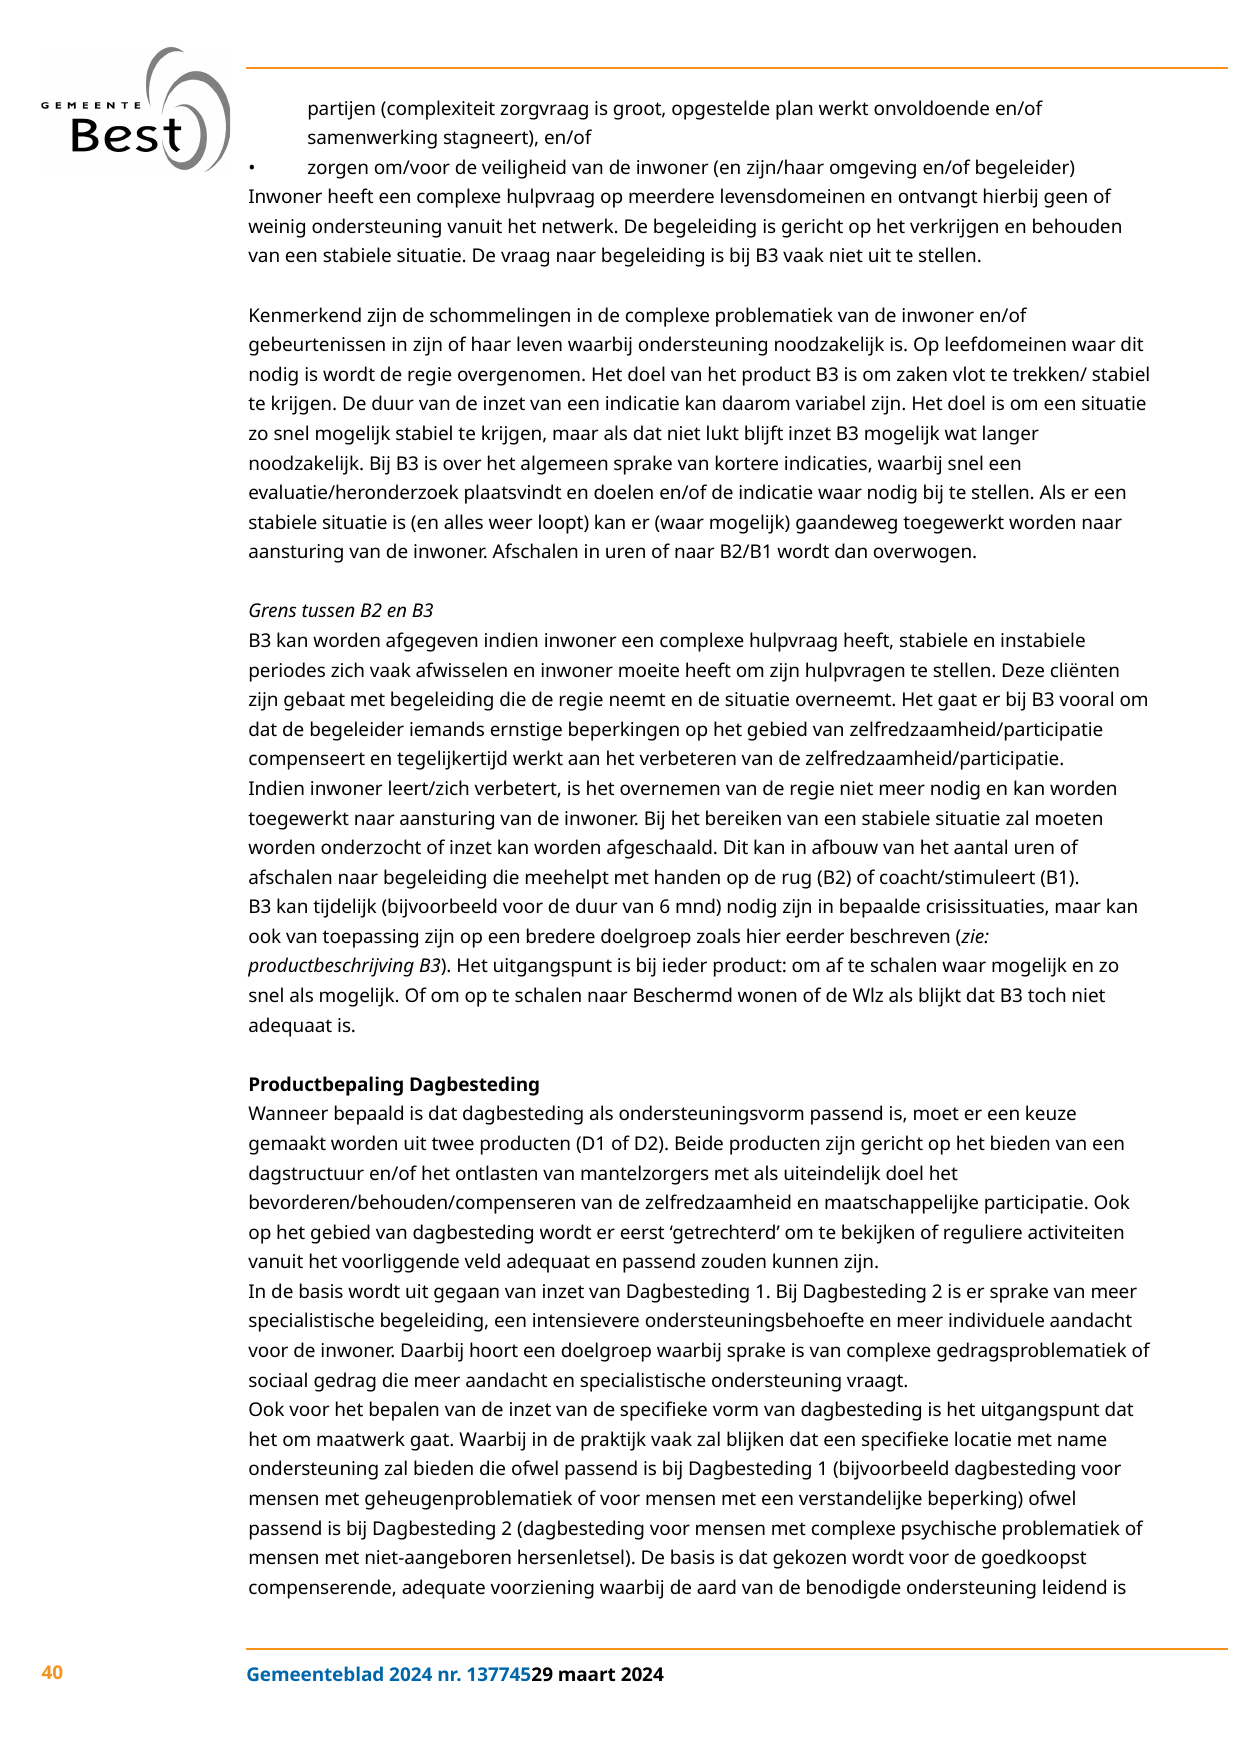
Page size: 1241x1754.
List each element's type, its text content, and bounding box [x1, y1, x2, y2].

text Kenmerkend zijn de schommelingen in de complexe problematiek van de inwoner en/of gebeurtenissen in zijn of haar leven waarbij ondersteuning noodzakelijk is. Op leefdomeinen waar dit nodig is wordt de regie overgenomen. Het doel van het product B3 is om zaken vlot te trekken/ stabiel te krijgen. De duur van de inzet van een indicatie kan daarom variabel zijn. Het doel is om een situatie zo snel mogelijk stabiel te krijgen, maar als dat niet lukt blijft inzet B3 mogelijk wat langer noodzakelijk. Bij B3 is over het algemeen sprake van kortere indicaties, waarbij snel een evaluatie/heronderzoek plaatsvindt en doelen en/of de indicatie waar nodig bij te stellen. Als er een stabiele situatie is (en alles weer loopt) kan er (waar mogelijk) gaandeweg toegewerkt worden naar aansturing van de inwoner. Afschalen in uren of naar B2/B1 wordt dan overwogen. [248, 302, 1152, 564]
text Wanneer bepaald is dat dagbesteding als ondersteuningsvorm passend is, moet er een keuze gemaakt worden uit twee producten (D1 of D2). Beide producten zijn gericht op het bieden van een dagstructuur en/of het ontlasten van mantelzorgers met als uiteindelijk doel het bevorderen/behouden/compenseren van de zelfredzaamheid en maatschappelijke participatie. Ook op het gebied van dagbesteding wordt er eerst ‘getrechterd’ om te bekijken of reguliere activiteiten vanuit het voorliggende veld adequaat en passend zouden kunnen zijn. [248, 1101, 1152, 1274]
text Inwoner heeft een complexe hulpvraag op meerdere levensdomeinen en ontvangt hierbij geen of weinig ondersteuning vanuit het netwerk. De begeleiding is gericht op het verkrijgen en behouden van een stabiele situatie. De vraag naar begeleiding is bij B3 vaak niet uit te stellen. [248, 183, 1152, 268]
list partijen (complexiteit zorgvraag is groot, opgestelde plan werkt onvoldoende en/of samenwerking stagneert), en/of [248, 95, 1152, 150]
text Ook voor het bepalen van de inzet van de specifieke vorm van dagbesteding is het uitgangspunt dat het om maatwerk gaat. Waarbij in de praktijk vaak zal blijken dat een specifieke locatie met name ondersteuning zal bieden die ofwel passend is bij Dagbesteding 1 (bijvoorbeeld dagbesteding voor mensen met geheugenproblematiek of voor mensen met een verstandelijke beperking) ofwel passend is bij Dagbesteding 2 (dagbesteding voor mensen met complexe psychische problematiek of mensen met niet-aangeboren hersenletsel). De basis is dat gekozen wordt voor de goedkoopst compenserende, adequate voorziening waarbij de aard van de benodigde ondersteuning leidend is [248, 1396, 1152, 1600]
text In de basis wordt uit gegaan van inzet van Dagbesteding 1. Bij Dagbesteding 2 is er sprake van meer specialistische begeleiding, een intensievere ondersteuningsbehoefte en meer individuele aandacht voor de inwoner. Daarbij hoort een doelgroep waarbij sprake is van complexe gedragsproblematiek of sociaal gedrag die meer aandacht en specialistische ondersteuning vraagt. [248, 1278, 1152, 1393]
list zorgen om/voor de veiligheid van de inwoner (en zijn/haar omgeving en/of begeleider) [248, 154, 1152, 180]
text B3 kan worden afgegeven indien inwoner een complexe hulpvraag heeft, stabiele en instabiele periodes zich vaak afwisselen en inwoner moeite heeft om zijn hulpvragen te stellen. Deze cliënten zijn gebaat met begeleiding die de regie neemt en de situatie overneemt. Het gaat er bij B3 vooral om dat de begeleider iemands ernstige beperkingen op het gebied van zelfredzaamheid/participatie compenseert en tegelijkertijd werkt aan het verbeteren van de zelfredzaamheid/participatie. [248, 627, 1152, 771]
text Grens tussen B2 en B3 [248, 598, 1152, 623]
text Productbepaling Dagbesteding [248, 1071, 1152, 1097]
picture [41, 47, 231, 172]
text B3 kan tijdelijk (bijvoorbeeld voor de duur van 6 mnd) nodig zijn in bepaalde crisissituaties, maar kan ook van toepassing zijn op een bredere doelgroep zoals hier eerder beschreven (zie: productbeschrijving B3). Het uitgangspunt is bij ieder product: om af te schalen waar mogelijk en zo snel als mogelijk. Of om op te schalen naar Beschermd wonen of de Wlz als blijkt dat B3 toch niet adequaat is. [248, 893, 1152, 1038]
text Indien inwoner leert/zich verbetert, is het overnemen van de regie niet meer nodig en kan worden toegewerkt naar aansturing van de inwoner. Bij het bereiken van een stabiele situatie zal moeten worden onderzocht of inzet kan worden afgeschaald. Dit kan in afbouw van het aantal uren of afschalen naar begeleiding die meehelpt met handen op de rug (B2) of coacht/stimuleert (B1). [248, 775, 1152, 890]
